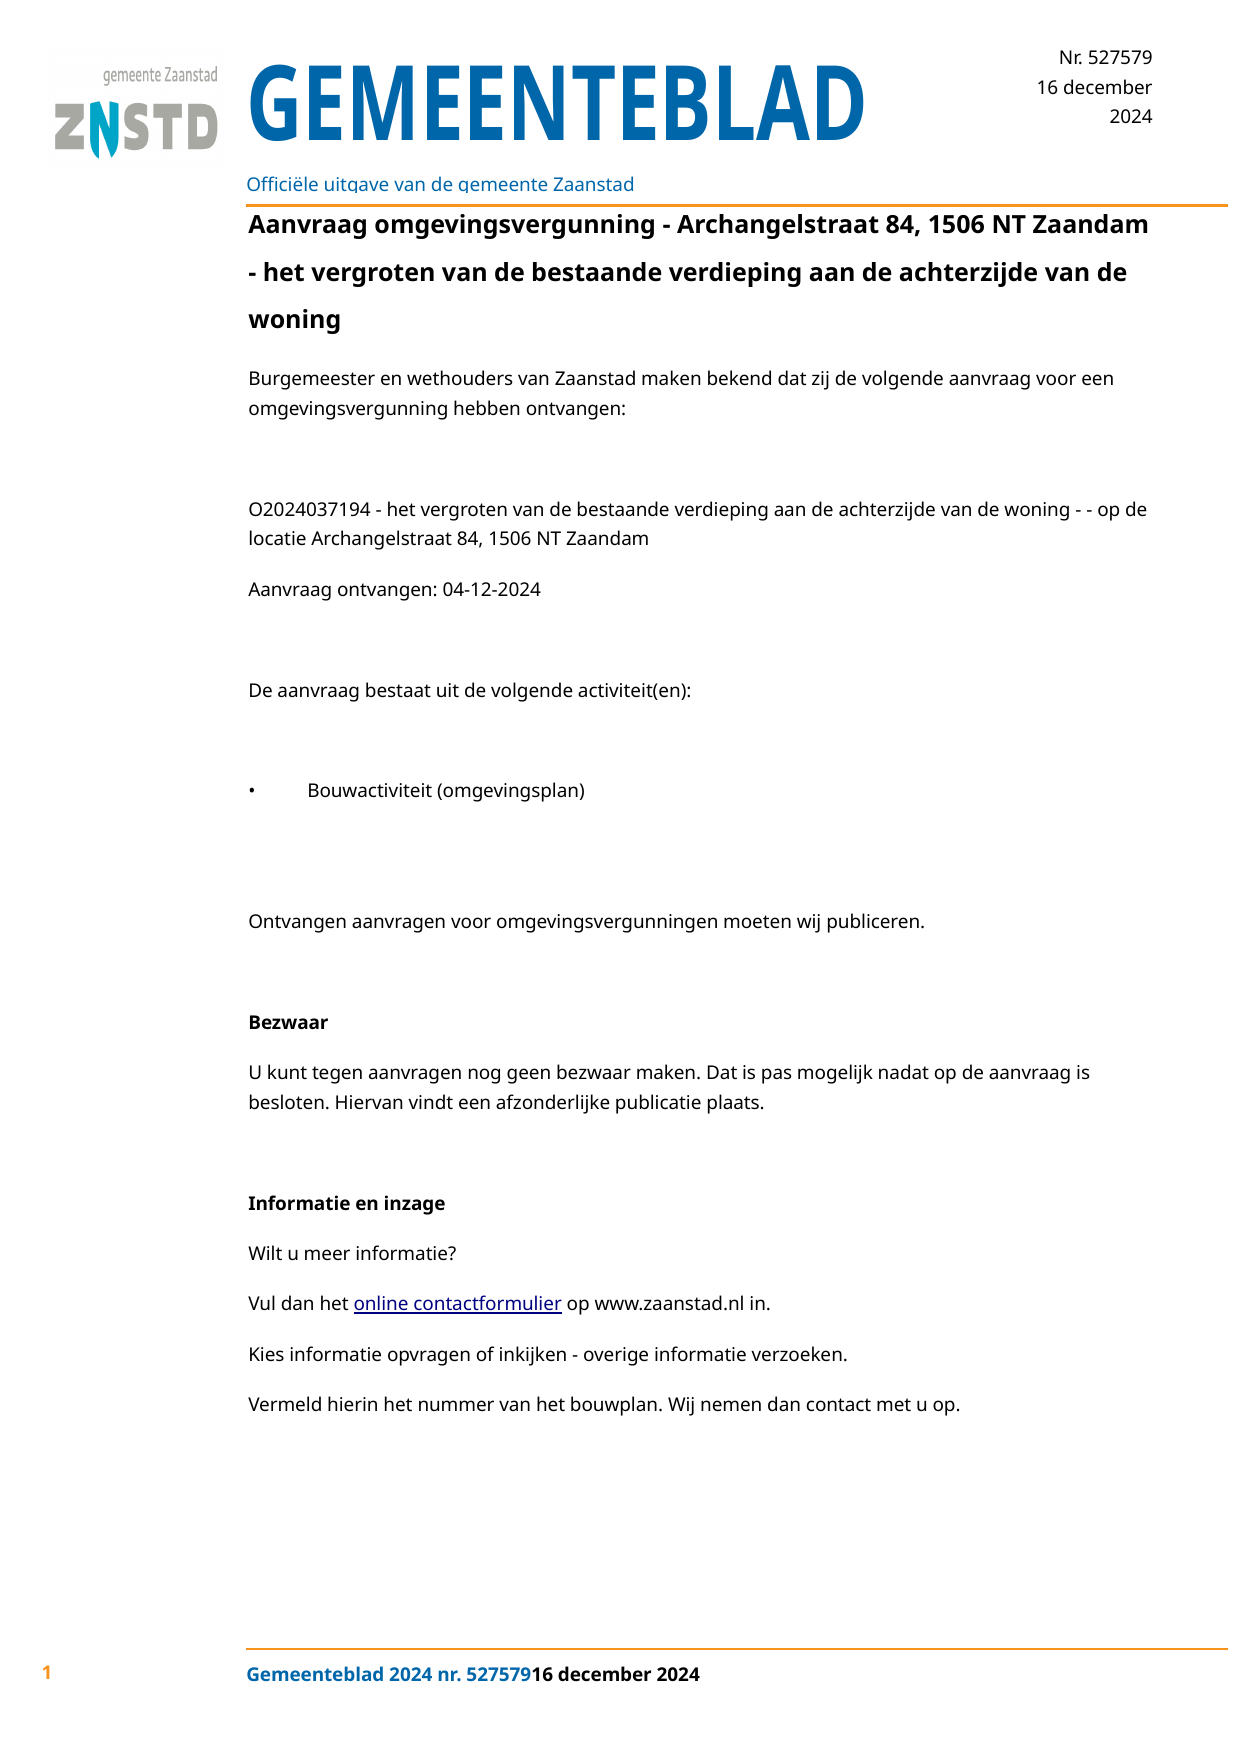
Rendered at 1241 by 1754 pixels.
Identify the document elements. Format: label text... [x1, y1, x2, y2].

text Bezwaar [248, 1009, 1152, 1034]
text Ontvangen aanvragen voor omgevingsvergunningen moeten wij publiceren. [248, 908, 1152, 934]
text U kunt tegen aanvragen nog geen bezwaar maken. Dat is pas mogelijk nadat op de aanvraag is besloten. Hiervan vindt een afzonderlijke publicatie plaats. [248, 1059, 1152, 1114]
text De aanvraag bestaat uit de volgende activiteit(en): [248, 677, 1152, 702]
text O2024037194 - het vergroten van de bestaande verdieping aan de achterzijde van de woning - - op de locatie Archangelstraat 84, 1506 NT Zaandam [248, 496, 1152, 551]
text Kies informatie opvragen of inkijken - overige informatie verzoeken. [248, 1341, 1152, 1367]
picture [41, 47, 231, 172]
text Informatie en inzage [248, 1190, 1152, 1215]
text Aanvraag omgevingsvergunning - Archangelstraat 84, 1506 NT Zaandam - het vergroten van de bestaande verdieping aan de achterzijde van de woning [248, 207, 1152, 336]
text Vul dan het online contactformulier op www.zaanstad.nl in. [248, 1291, 1152, 1316]
text Aanvraag ontvangen: 04-12-2024 [248, 576, 1152, 602]
text Vermeld hierin het nummer van het bouwplan. Wij nemen dan contact met u op. [248, 1391, 1152, 1417]
text Burgemeester en wethouders van Zaanstad maken bekend dat zij de volgende aanvraag voor een omgevingsvergunning hebben ontvangen: [248, 366, 1152, 421]
text Wilt u meer informatie? [248, 1240, 1152, 1266]
list Bouwactiviteit (omgevingsplan) [248, 778, 1152, 803]
